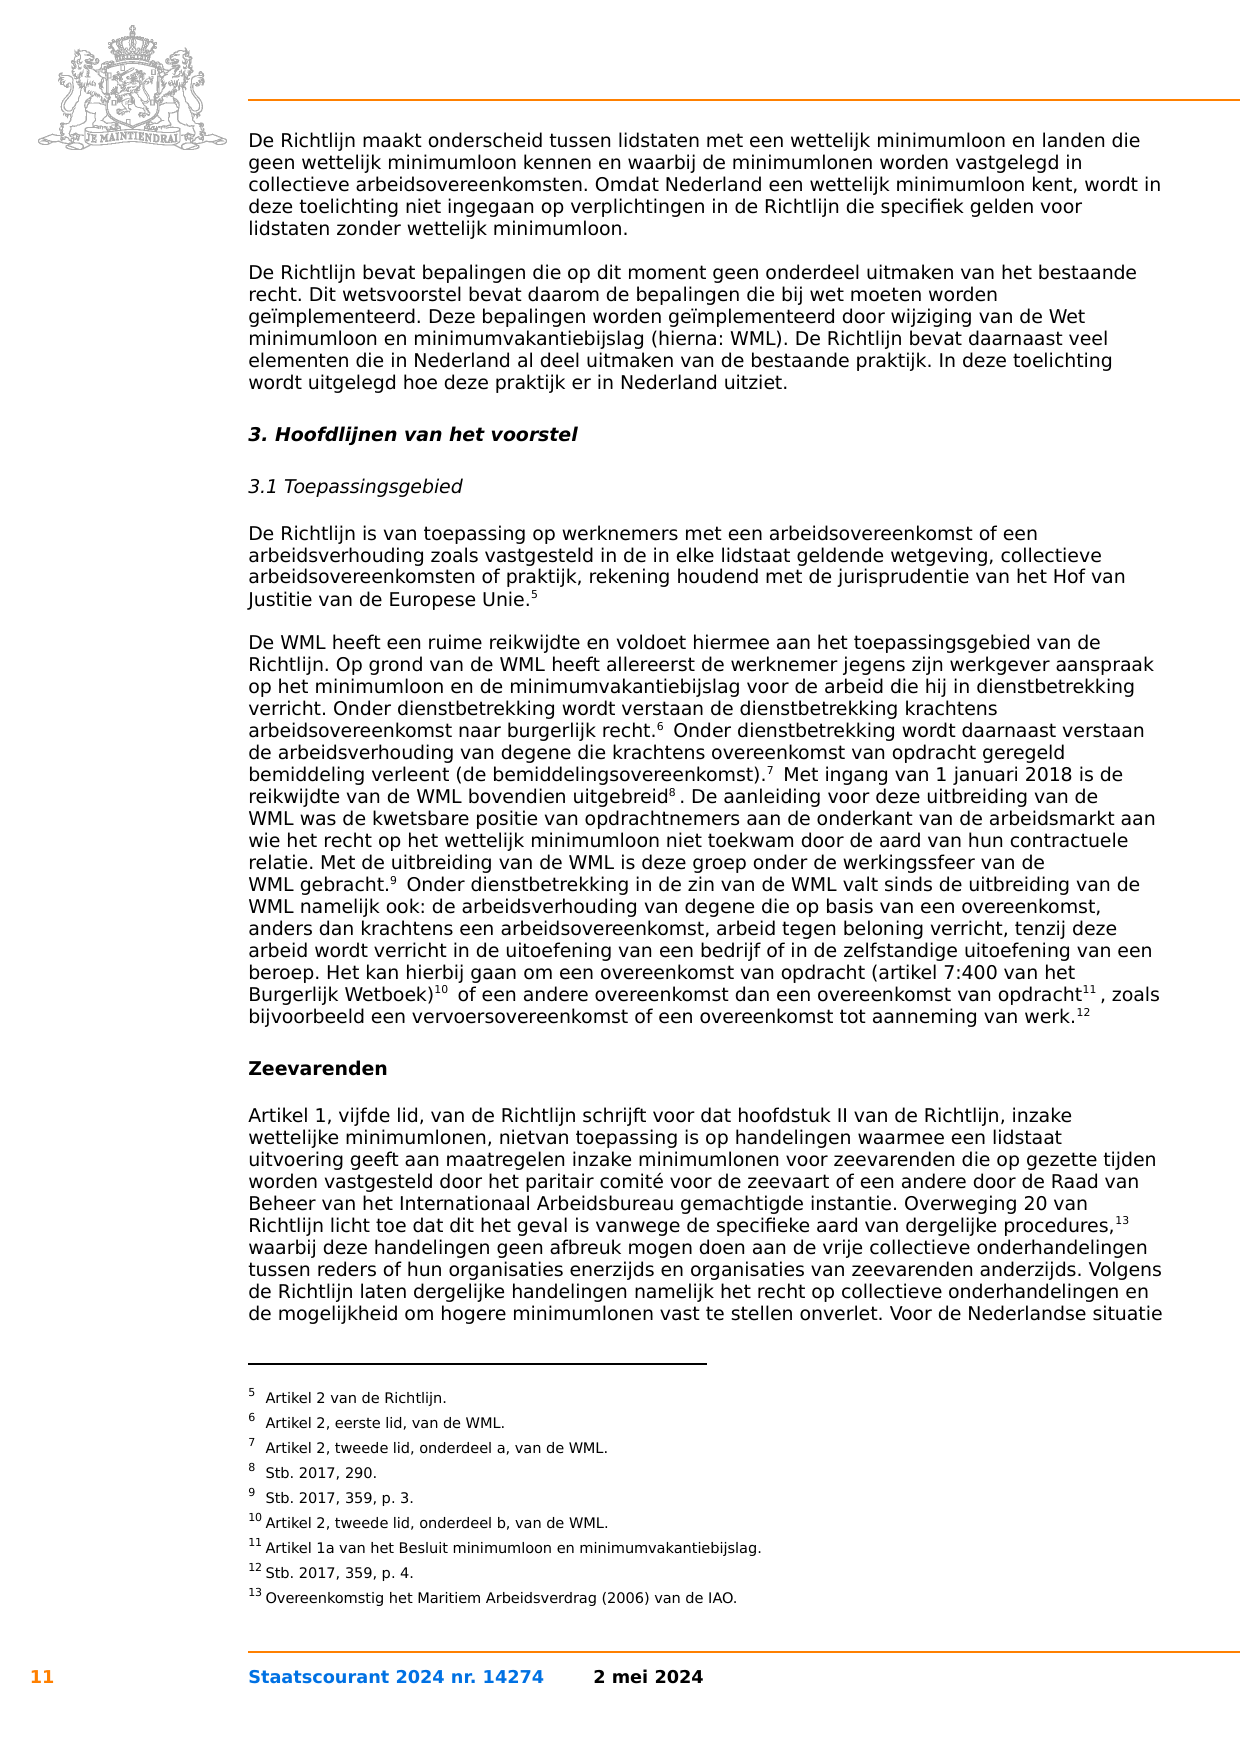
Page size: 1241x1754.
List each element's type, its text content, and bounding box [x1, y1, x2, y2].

text De Richtlijn maakt onderscheid tussen lidstaten met een wettelijk minimumloon en landen die geen wettelijk minimumloon kennen en waarbij de minimumlonen worden vastgelegd in collectieve arbeidsovereenkomsten. Omdat Nederland een wettelijk minimumloon kent, wordt in deze toelichting niet ingegaan op verplichtingen in de Richtlijn die specifiek gelden voor lidstaten zonder wettelijk minimumloon. [248, 130, 1163, 240]
text Artikel 2, eerste lid, van de WML. [248, 1411, 1163, 1433]
text De Richtlijn bevat bepalingen die op dit moment geen onderdeel uitmaken van het bestaande recht. Dit wetsvoorstel bevat daarom de bepalingen die bij wet moeten worden geïmplementeerd. Deze bepalingen worden geïmplementeerd door wijziging van de Wet minimumloon en minimumvakantiebijslag (hierna: WML). De Richtlijn bevat daarnaast veel elementen die in Nederland al deel uitmaken van de bestaande praktijk. In deze toelichting wordt uitgelegd hoe deze praktijk er in Nederland uitziet. [248, 262, 1163, 393]
text Artikel 1a van het Besluit minimumloon en minimumvakantiebijslag. [248, 1536, 1163, 1558]
text Overeenkomstig het Maritiem Arbeidsverdrag (2006) van de IAO. [248, 1586, 1163, 1608]
subtitle Zeevarenden [248, 1058, 1163, 1080]
text Artikel 2, tweede lid, onderdeel b, van de WML. [248, 1511, 1163, 1533]
text Stb. 2017, 359, p. 3. [248, 1486, 1163, 1508]
text Artikel 2 van de Richtlijn. [248, 1386, 1163, 1408]
text Stb. 2017, 359, p. 4. [248, 1561, 1163, 1583]
text Stb. 2017, 290. [248, 1461, 1163, 1483]
text Artikel 2, tweede lid, onderdeel a, van de WML. [248, 1436, 1163, 1458]
text Artikel 1, vijfde lid, van de Richtlijn schrijft voor dat hoofdstuk II van de Richtlijn, inzake wettelijke minimumlonen, nietvan toepassing is op handelingen waarmee een lidstaat uitvoering geeft aan maatregelen inzake minimumlonen voor zeevarenden die op gezette tijden worden vastgesteld door het paritair comité voor de zeevaart of een andere door de Raad van Beheer van het Internationaal Arbeidsbureau gemachtigde instantie. Overweging 20 van Richtlijn licht toe dat dit het geval is vanwege de specifieke aard van dergelijke procedures, waarbij deze handelingen geen afbreuk mogen doen aan de vrije collectieve onderhandelingen tussen reders of hun organisaties enerzijds en organisaties van zeevarenden anderzijds. Volgens de Richtlijn laten dergelijke handelingen namelijk het recht op collectieve onderhandelingen en de mogelijkheid om hogere minimumlonen vast te stellen onverlet. Voor de Nederlandse situatie [248, 1105, 1163, 1325]
picture [38, 25, 227, 150]
text De Richtlijn is van toepassing op werknemers met een arbeidsovereenkomst of een arbeidsverhouding zoals vastgesteld in de in elke lidstaat geldende wetgeving, collectieve arbeidsovereenkomsten of praktijk, rekening houdend met de jurisprudentie van het Hof van Justitie van de Europese Unie. [248, 522, 1163, 610]
subtitle 3. Hoofdlijnen van het voorstel [248, 423, 1163, 446]
subtitle 3.1 Toepassingsgebied [248, 476, 1163, 497]
text De WML heeft een ruime reikwijdte en voldoet hiermee aan het toepassingsgebied van de Richtlijn. Op grond van de WML heeft allereerst de werknemer jegens zijn werkgever aanspraak op het minimumloon en de minimumvakantiebijslag voor de arbeid die hij in dienstbetrekking verricht. Onder dienstbetrekking wordt verstaan de dienstbetrekking krachtens arbeidsovereenkomst naar burgerlijk recht. Onder dienstbetrekking wordt daarnaast verstaan de arbeidsverhouding van degene die krachtens overeenkomst van opdracht geregeld bemiddeling verleent (de bemiddelingsovereenkomst). Met ingang van 1 januari 2018 is de reikwijdte van de WML bovendien uitgebreid. De aanleiding voor deze uitbreiding van de WML was de kwetsbare positie van opdrachtnemers aan de onderkant van de arbeidsmarkt aan wie het recht op het wettelijk minimumloon niet toekwam door de aard van hun contractuele relatie. Met de uitbreiding van de WML is deze groep onder de werkingssfeer van de WML gebracht. Onder dienstbetrekking in de zin van de WML valt sinds de uitbreiding van de WML namelijk ook: de arbeidsverhouding van degene die op basis van een overeenkomst, anders dan krachtens een arbeidsovereenkomst, arbeid tegen beloning verricht, tenzij deze arbeid wordt verricht in de uitoefening van een bedrijf of in de zelfstandige uitoefening van een beroep. Het kan hierbij gaan om een overeenkomst van opdracht (artikel 7:400 van het Burgerlijk Wetboek) of een andere overeenkomst dan een overeenkomst van opdracht, zoals bijvoorbeeld een vervoersovereenkomst of een overeenkomst tot aanneming van werk. [248, 632, 1163, 1028]
